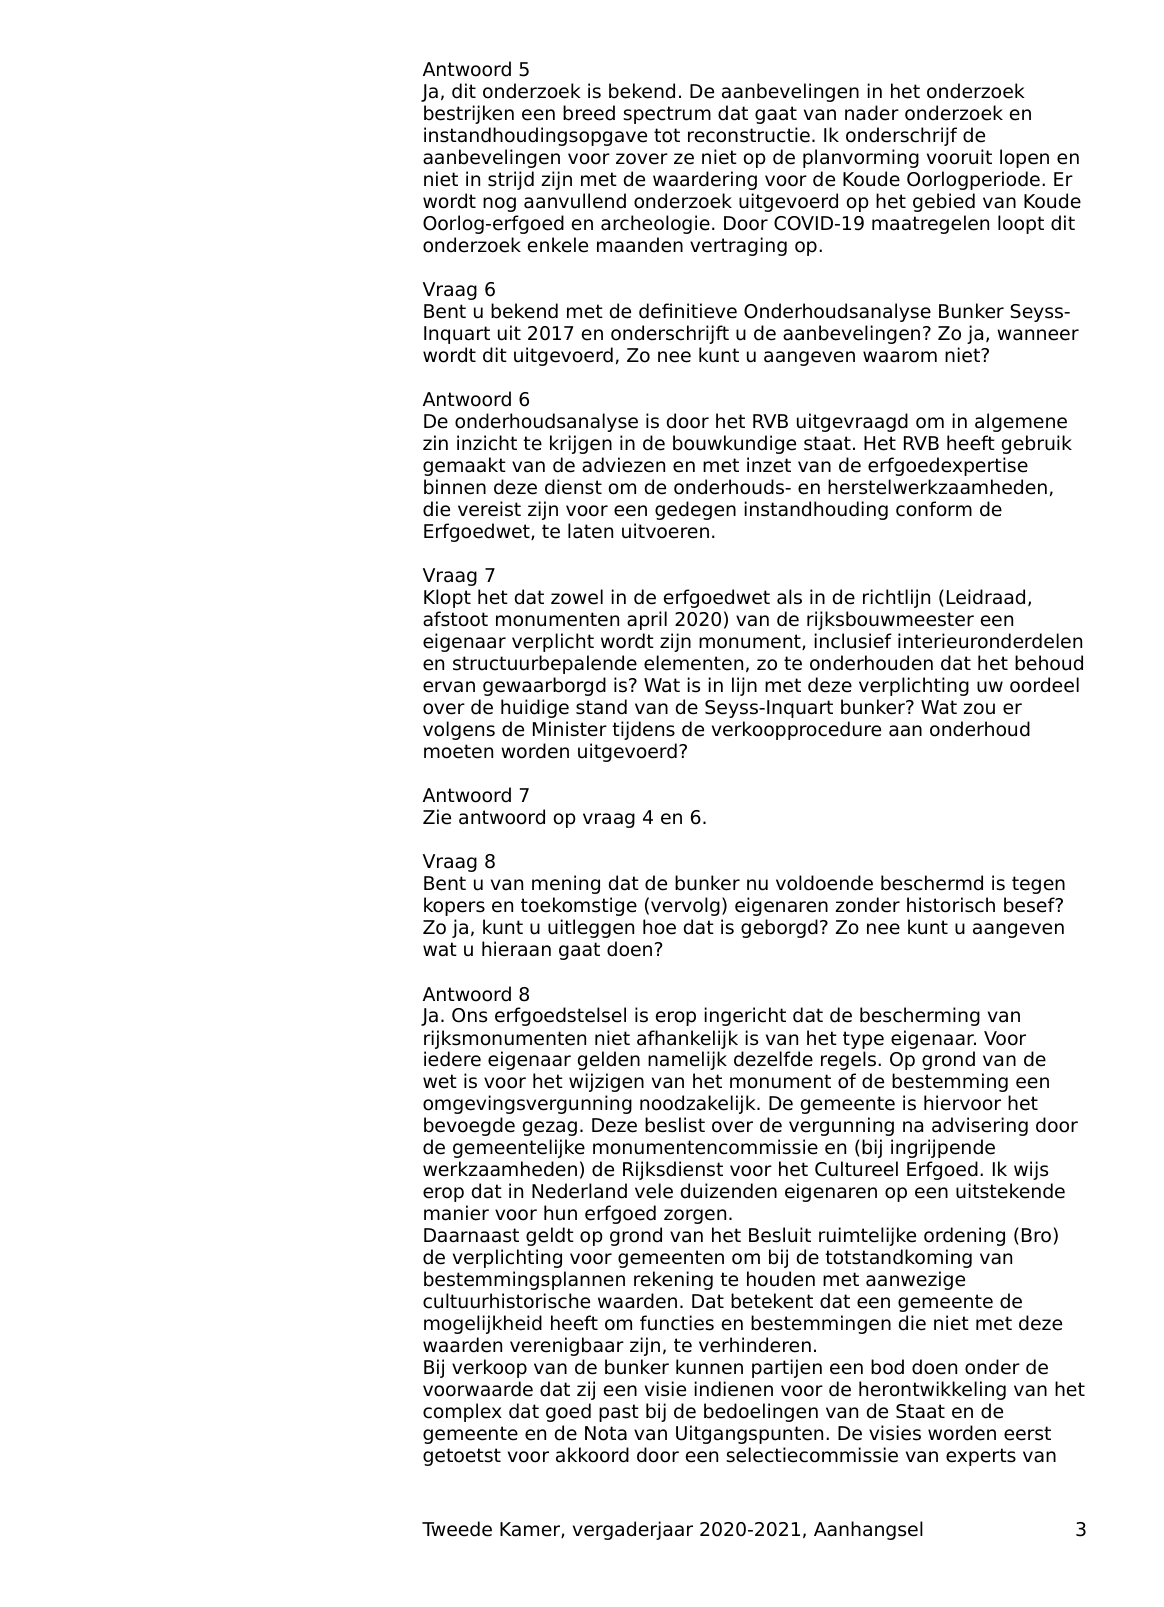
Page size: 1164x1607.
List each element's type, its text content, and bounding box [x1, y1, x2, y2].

text De onderhoudsanalyse is door het RVB uitgevraagd om in algemene zin inzicht te krijgen in de bouwkundige staat. Het RVB heeft gebruik gemaakt van de adviezen en met inzet van de erfgoedexpertise binnen deze dienst om de onderhouds- en herstelwerkzaamheden, die vereist zijn voor een gedegen instandhouding conform de Erfgoedwet, te laten uitvoeren. [422, 411, 1087, 543]
text Ja. Ons erfgoedstelsel is erop ingericht dat de bescherming van rijksmonumenten niet afhankelijk is van het type eigenaar. Voor iedere eigenaar gelden namelijk dezelfde regels. Op grond van de wet is voor het wijzigen van het monument of de bestemming een omgevingsvergunning noodzakelijk. De gemeente is hiervoor het bevoegde gezag. Deze beslist over de vergunning na advisering door de gemeentelijke monumentencommissie en (bij ingrijpende werkzaamheden) de Rijksdienst voor het Cultureel Erfgoed. Ik wijs erop dat in Nederland vele duizenden eigenaren op een uitstekende manier voor hun erfgoed zorgen. [422, 1005, 1087, 1225]
text Vraag 8 [422, 851, 1087, 873]
text Zie antwoord op vraag 4 en 6. [422, 807, 1087, 829]
text Bent u van mening dat de bunker nu voldoende beschermd is tegen kopers en toekomstige (vervolg) eigenaren zonder historisch besef? Zo ja, kunt u uitleggen hoe dat is geborgd? Zo nee kunt u aangeven wat u hieraan gaat doen? [422, 873, 1087, 961]
text Bent u bekend met de definitieve Onderhoudsanalyse Bunker Seyss-Inquart uit 2017 en onderschrijft u de aanbevelingen? Zo ja, wanneer wordt dit uitgevoerd, Zo nee kunt u aangeven waarom niet? [422, 301, 1087, 367]
text Bij verkoop van de bunker kunnen partijen een bod doen onder de voorwaarde dat zij een visie indienen voor de herontwikkeling van het complex dat goed past bij de bedoelingen van de Staat en de gemeente en de Nota van Uitgangspunten. De visies worden eerst getoetst voor akkoord door een selectiecommissie van experts van [422, 1357, 1087, 1467]
text Antwoord 8 [422, 983, 1087, 1005]
text Ja, dit onderzoek is bekend. De aanbevelingen in het onderzoek bestrijken een breed spectrum dat gaat van nader onderzoek en instandhoudingsopgave tot reconstructie. Ik onderschrijf de aanbevelingen voor zover ze niet op de planvorming vooruit lopen en niet in strijd zijn met de waardering voor de Koude Oorlogperiode. Er wordt nog aanvullend onderzoek uitgevoerd op het gebied van Koude Oorlog-erfgoed en archeologie. Door COVID-19 maatregelen loopt dit onderzoek enkele maanden vertraging op. [422, 81, 1087, 257]
text Klopt het dat zowel in de erfgoedwet als in de richtlijn (Leidraad, afstoot monumenten april 2020) van de rijksbouwmeester een eigenaar verplicht wordt zijn monument, inclusief interieuronderdelen en structuurbepalende elementen, zo te onderhouden dat het behoud ervan gewaarborgd is? Wat is in lijn met deze verplichting uw oordeel over de huidige stand van de Seyss-Inquart bunker? Wat zou er volgens de Minister tijdens de verkoopprocedure aan onderhoud moeten worden uitgevoerd? [422, 587, 1087, 763]
text Vraag 7 [422, 565, 1087, 587]
text Antwoord 5 [422, 59, 1087, 81]
text Vraag 6 [422, 279, 1087, 301]
text Antwoord 7 [422, 785, 1087, 807]
text Antwoord 6 [422, 389, 1087, 411]
text Daarnaast geldt op grond van het Besluit ruimtelijke ordening (Bro) de verplichting voor gemeenten om bij de totstandkoming van bestemmingsplannen rekening te houden met aanwezige cultuurhistorische waarden. Dat betekent dat een gemeente de mogelijkheid heeft om functies en bestemmingen die niet met deze waarden verenigbaar zijn, te verhinderen. [422, 1225, 1087, 1357]
